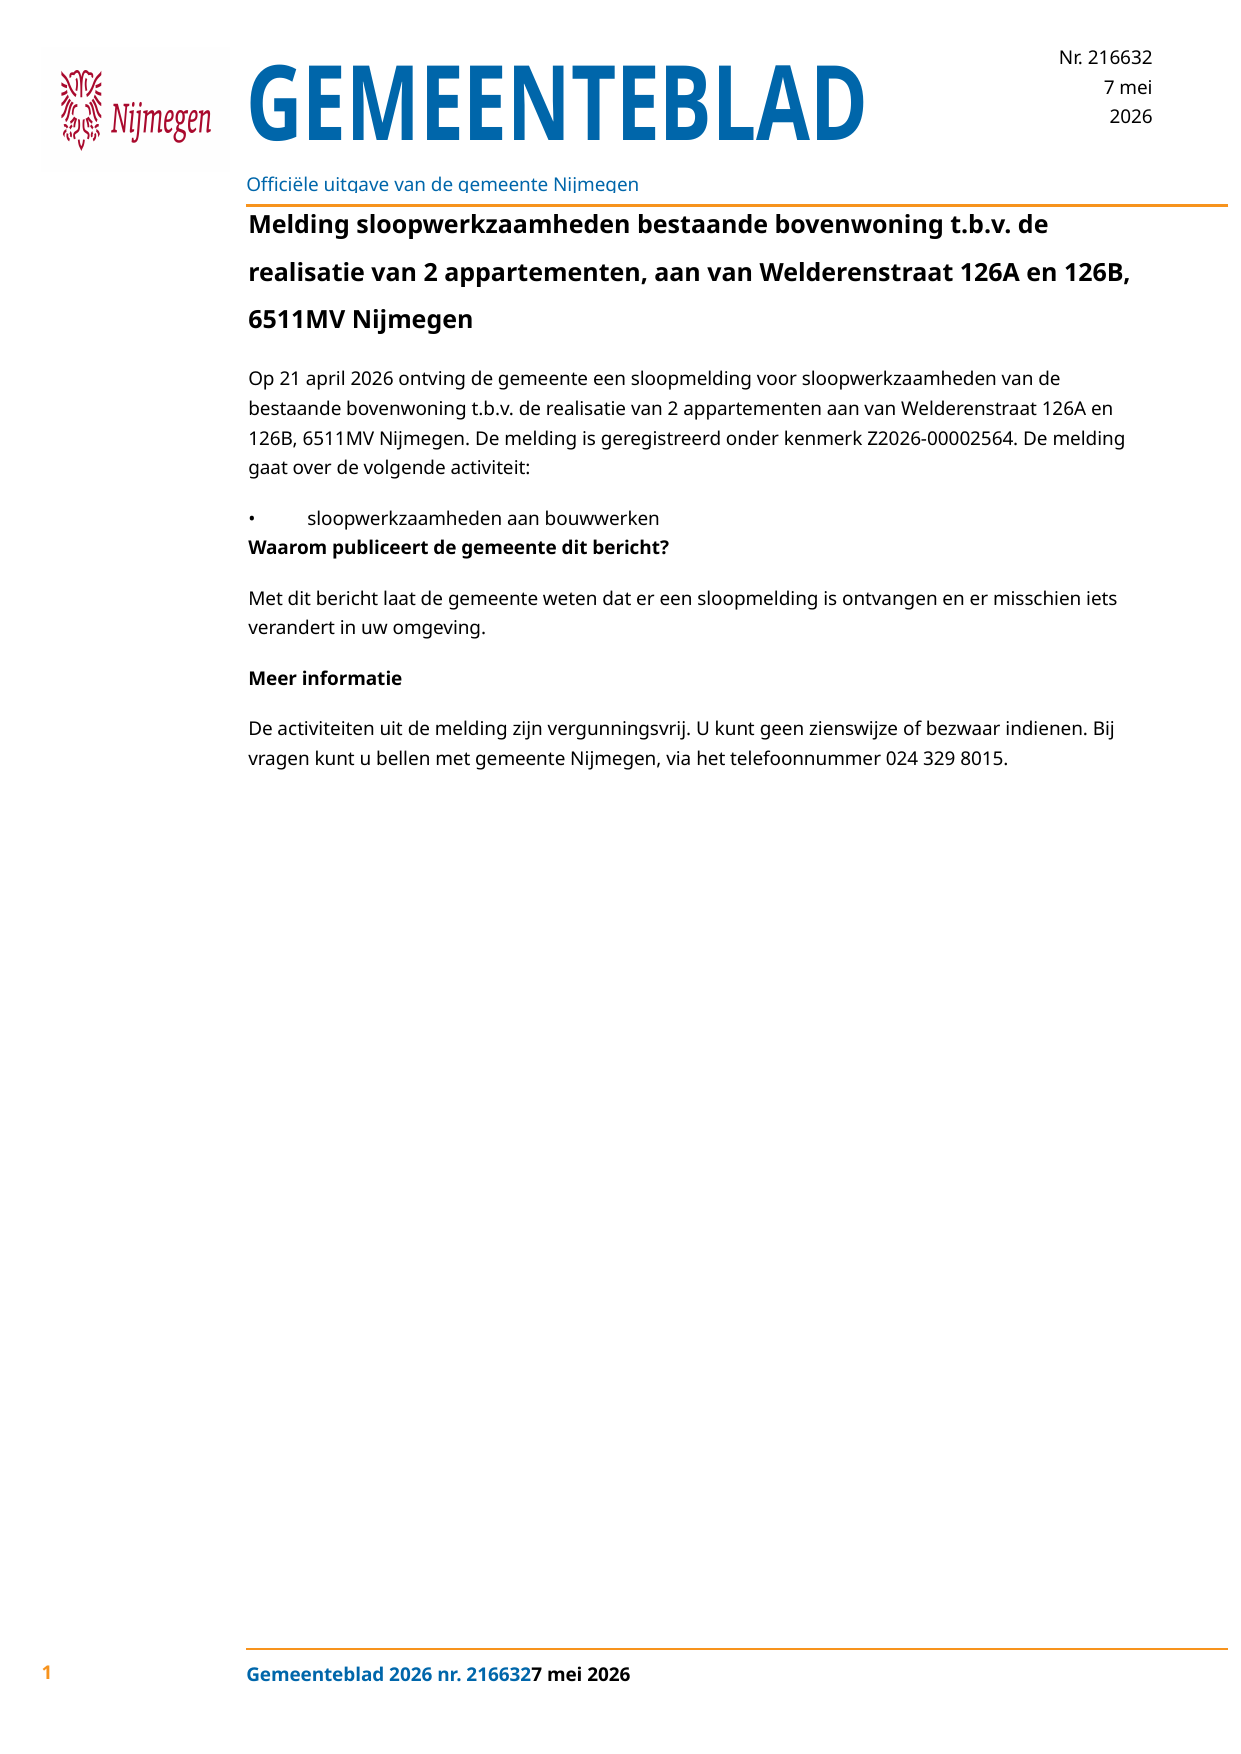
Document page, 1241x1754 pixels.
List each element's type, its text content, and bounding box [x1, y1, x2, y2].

text Waarom publiceert de gemeente dit bericht? [248, 534, 1152, 560]
text De activiteiten uit de melding zijn vergunningsvrij. U kunt geen zienswijze of bezwaar indienen. Bij vragen kunt u bellen met gemeente Nijmegen, via het telefoonnummer 024 329 8015. [248, 715, 1152, 770]
picture [41, 47, 231, 172]
text Melding sloopwerkzaamheden bestaande bovenwoning t.b.v. de realisatie van 2 appartementen, aan van Welderenstraat 126A en 126B, 6511MV Nijmegen [248, 207, 1152, 336]
text Meer informatie [248, 665, 1152, 690]
text Met dit bericht laat de gemeente weten dat er een sloopmelding is ontvangen en er misschien iets verandert in uw omgeving. [248, 585, 1152, 640]
text Op 21 april 2026 ontving de gemeente een sloopmelding voor sloopwerkzaamheden van de bestaande bovenwoning t.b.v. de realisatie van 2 appartementen aan van Welderenstraat 126A en 126B, 6511MV Nijmegen. De melding is geregistreerd onder kenmerk Z2026-00002564. De melding gaat over de volgende activiteit: [248, 366, 1152, 480]
list sloopwerkzaamheden aan bouwwerken [248, 505, 1152, 530]
